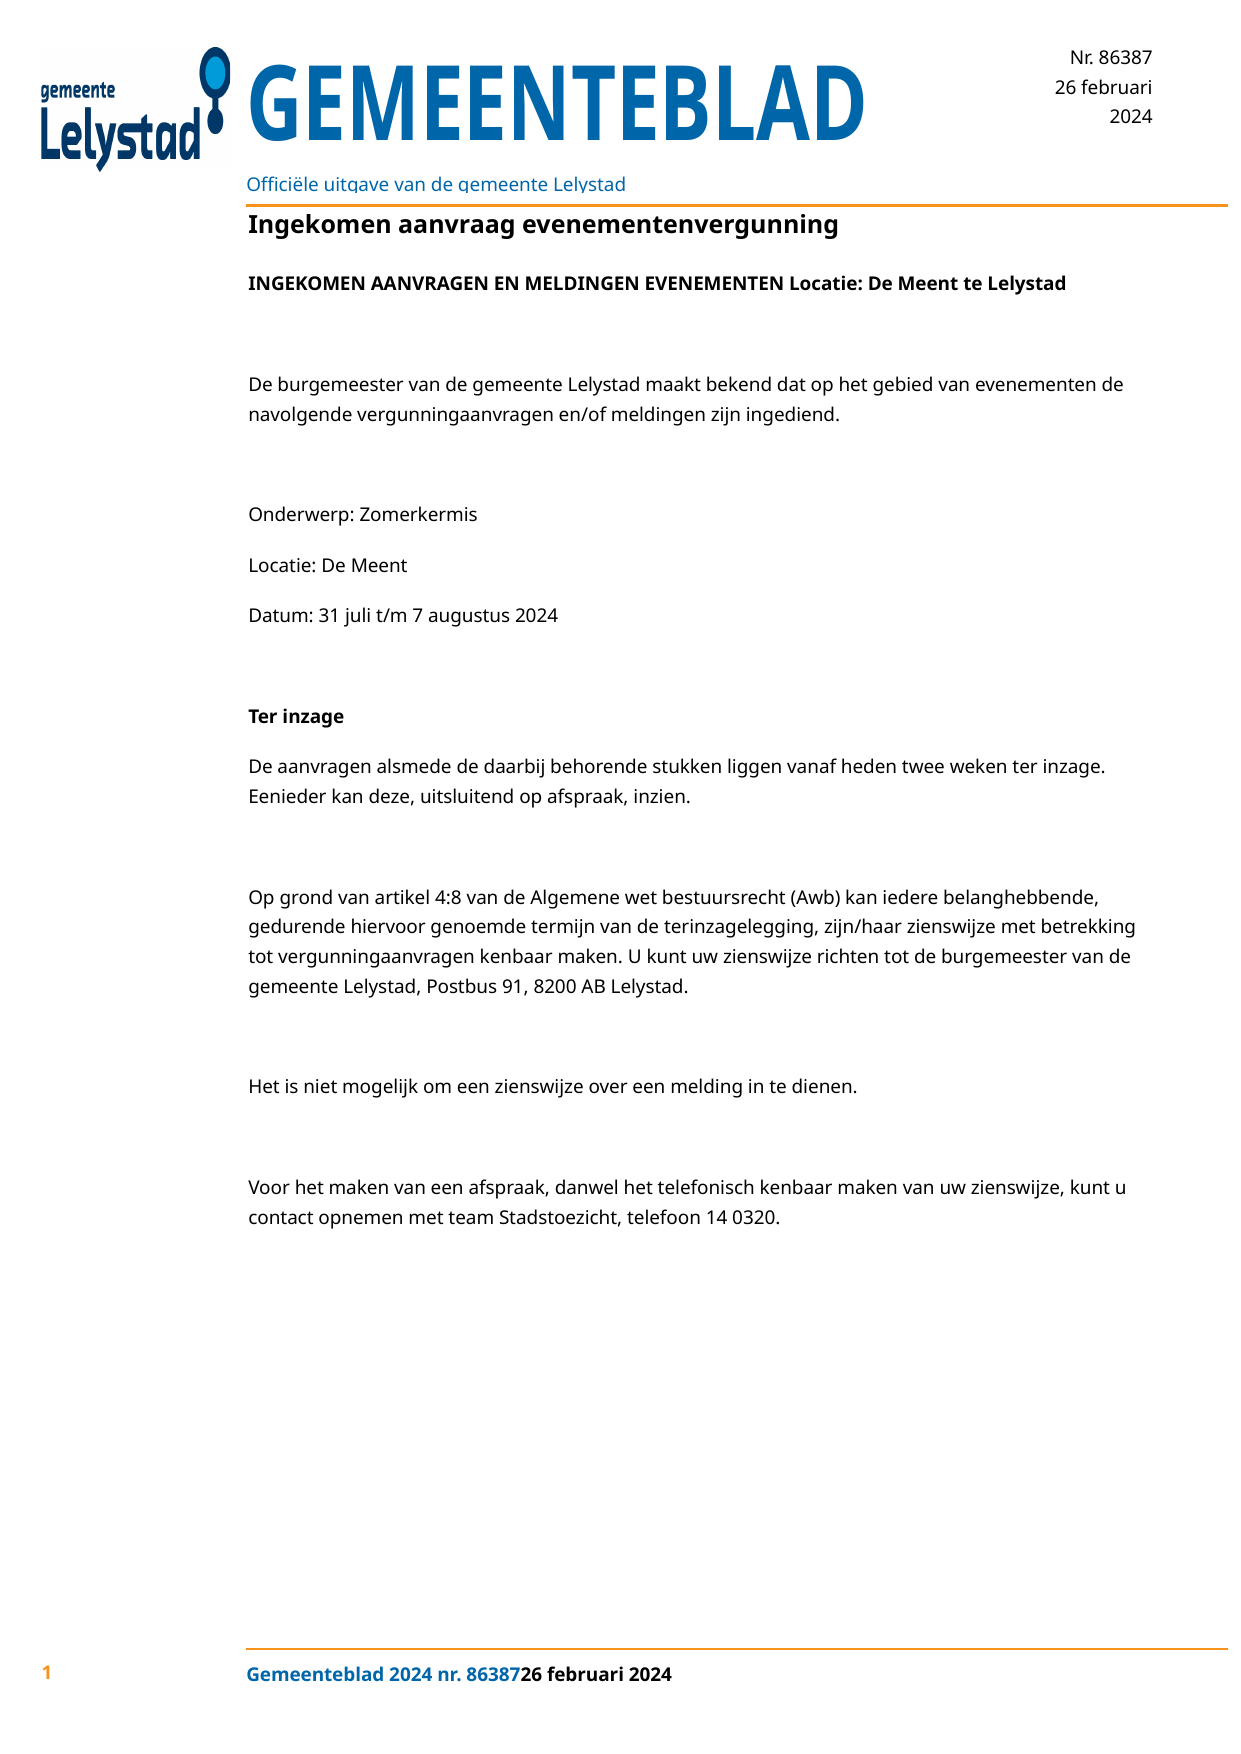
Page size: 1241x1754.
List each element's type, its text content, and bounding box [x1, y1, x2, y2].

text Locatie: De Meent [248, 552, 1152, 578]
text Op grond van artikel 4:8 van de Algemene wet bestuursrecht (Awb) kan iedere belanghebbende, gedurende hiervoor genoemde termijn van de terinzagelegging, zijn/haar zienswijze met betrekking tot vergunningaanvragen kenbaar maken. U kunt uw zienswijze richten tot de burgemeester van de gemeente Lelystad, Postbus 91, 8200 AB Lelystad. [248, 884, 1152, 998]
text De aanvragen alsmede de daarbij behorende stukken liggen vanaf heden twee weken ter inzage. Eenieder kan deze, uitsluitend op afspraak, inzien. [248, 754, 1152, 809]
text Het is niet mogelijk om een zienswijze over een melding in te dienen. [248, 1074, 1152, 1099]
picture [41, 47, 231, 172]
text Datum: 31 juli t/m 7 augustus 2024 [248, 602, 1152, 628]
text De burgemeester van de gemeente Lelystad maakt bekend dat op het gebied van evenementen de navolgende vergunningaanvragen en/of meldingen zijn ingediend. [248, 371, 1152, 426]
text Onderwerp: Zomerkermis [248, 502, 1152, 527]
text Ter inzage [248, 703, 1152, 729]
text Voor het maken van een afspraak, danwel het telefonisch kenbaar maken van uw zienswijze, kunt u contact opnemen met team Stadstoezicht, telefoon 14 0320. [248, 1174, 1152, 1230]
text Ingekomen aanvraag evenementenvergunning [248, 207, 1152, 241]
text INGEKOMEN AANVRAGEN EN MELDINGEN EVENEMENTEN Locatie: De Meent te Lelystad [248, 270, 1152, 296]
